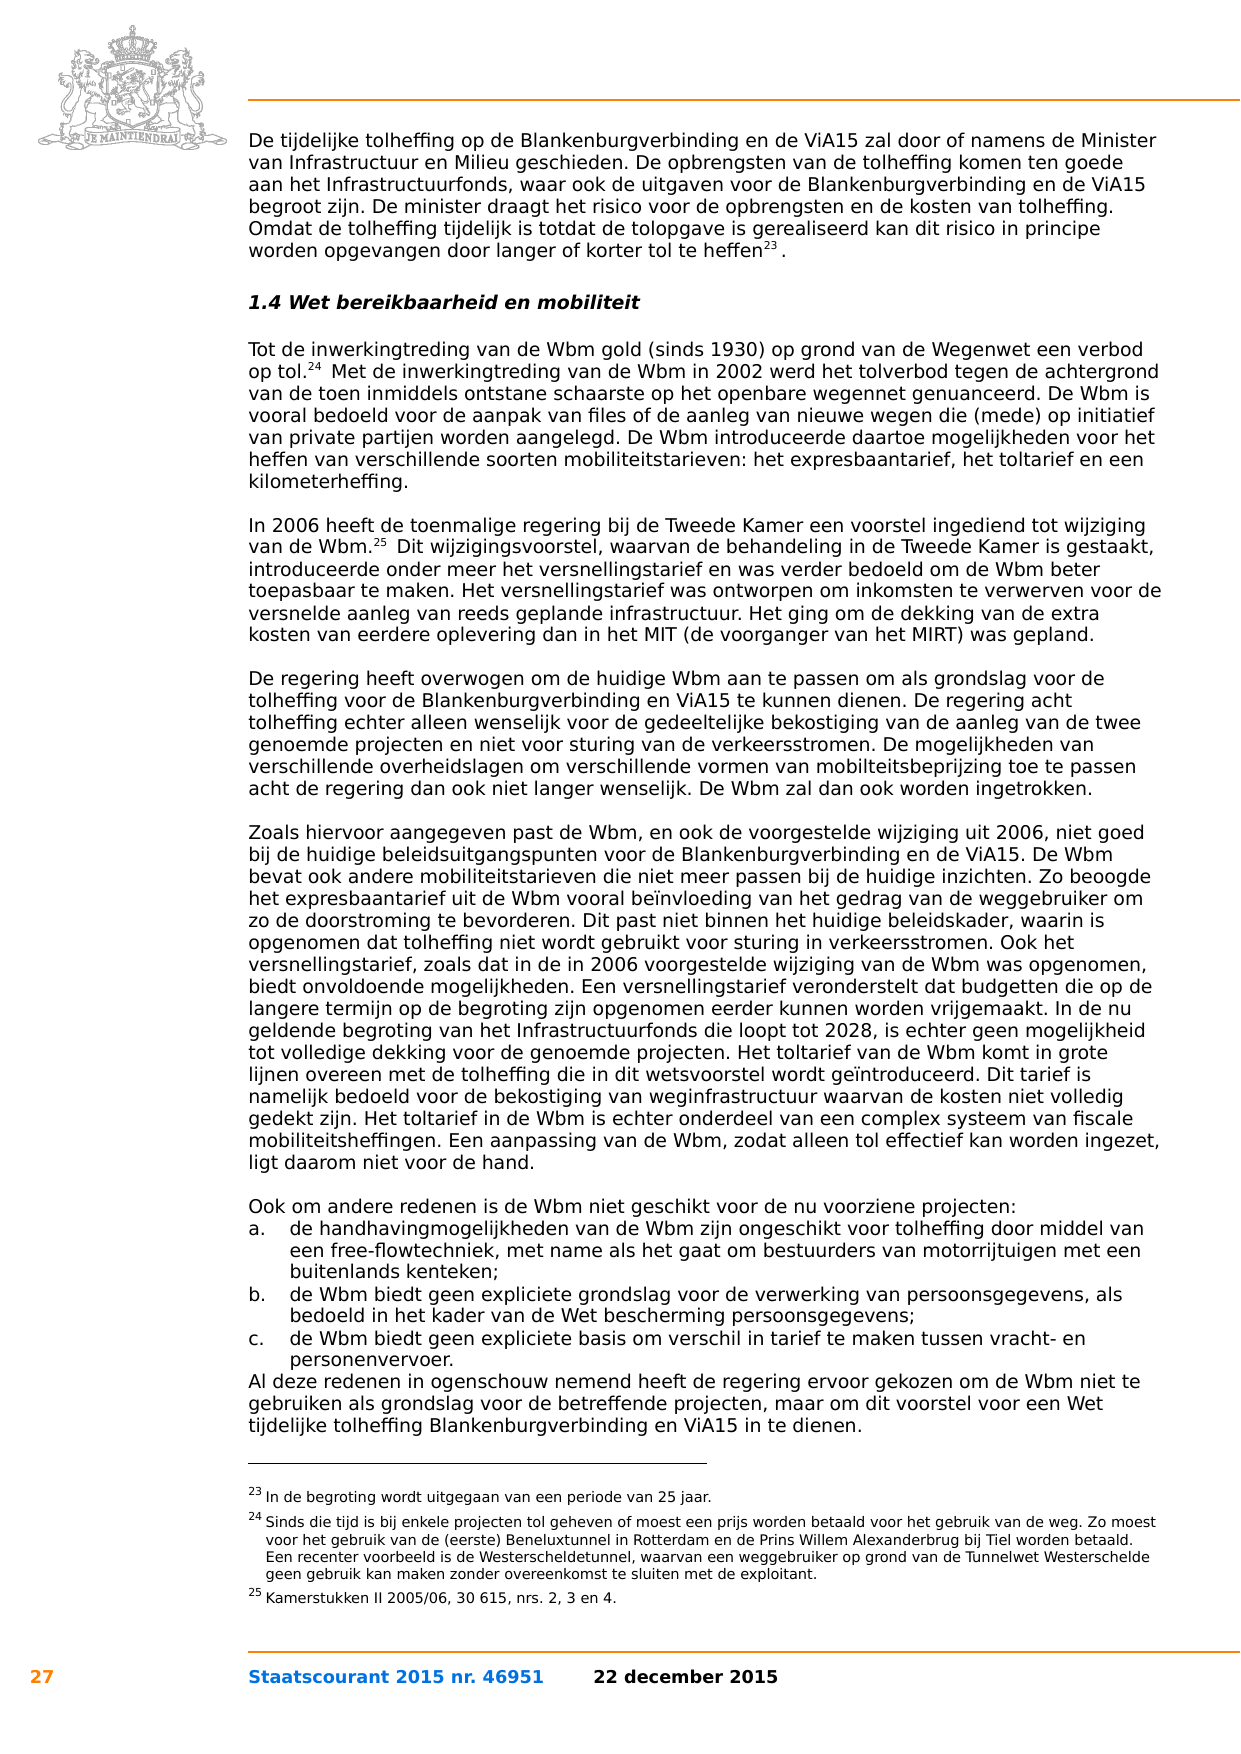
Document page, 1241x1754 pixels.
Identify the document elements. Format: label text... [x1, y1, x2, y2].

text De tijdelijke tolheffing op de Blankenburgverbinding en de ViA15 zal door of namens de Minister van Infrastructuur en Milieu geschieden. De opbrengsten van de tolheffing komen ten goede aan het Infrastructuurfonds, waar ook de uitgaven voor de Blankenburgverbinding en de ViA15 begroot zijn. De minister draagt het risico voor de opbrengsten en de kosten van tolheffing. Omdat de tolheffing tijdelijk is totdat de tolopgave is gerealiseerd kan dit risico in principe worden opgevangen door langer of korter tol te heffen. [248, 130, 1163, 262]
picture [38, 25, 227, 150]
text Tot de inwerkingtreding van de Wbm gold (sinds 1930) op grond van de Wegenwet een verbod op tol. Met de inwerkingtreding van de Wbm in 2002 werd het tolverbod tegen de achtergrond van de toen inmiddels ontstane schaarste op het openbare wegennet genuanceerd. De Wbm is vooral bedoeld voor de aanpak van files of de aanleg van nieuwe wegen die (mede) op initiatief van private partijen worden aangelegd. De Wbm introduceerde daartoe mogelijkheden voor het heffen van verschillende soorten mobiliteitstarieven: het expresbaantarief, het toltarief en een kilometerheffing. [248, 339, 1163, 493]
text Sinds die tijd is bij enkele projecten tol geheven of moest een prijs worden betaald voor het gebruik van de weg. Zo moest voor het gebruik van de (eerste) Beneluxtunnel in Rotterdam en de Prins Willem Alexanderbrug bij Tiel worden betaald. Een recenter voorbeeld is de Westerscheldetunnel, waarvan een weggebruiker op grond van de Tunnelwet Westerschelde geen gebruik kan maken zonder overeenkomst te sluiten met de exploitant. [248, 1510, 1163, 1583]
text Ook om andere redenen is de Wbm niet geschikt voor de nu voorziene projecten: [248, 1196, 1163, 1217]
text c. de Wbm biedt geen expliciete basis om verschil in tarief te maken tussen vracht- en personenvervoer. [248, 1327, 1163, 1371]
text In de begroting wordt uitgegaan van een periode van 25 jaar. [248, 1485, 1163, 1507]
text Al deze redenen in ogenschouw nemend heeft de regering ervoor gekozen om de Wbm niet te gebruiken als grondslag voor de betreffende projecten, maar om dit voorstel voor een Wet tijdelijke tolheffing Blankenburgverbinding en ViA15 in te dienen. [248, 1371, 1163, 1437]
text Kamerstukken II 2005/06, 30 615, nrs. 2, 3 en 4. [248, 1586, 1163, 1608]
text b. de Wbm biedt geen expliciete grondslag voor de verwerking van persoonsgegevens, als bedoeld in het kader van de Wet bescherming persoonsgegevens; [248, 1283, 1163, 1327]
text In 2006 heeft de toenmalige regering bij de Tweede Kamer een voorstel ingediend tot wijziging van de Wbm. Dit wijzigingsvoorstel, waarvan de behandeling in de Tweede Kamer is gestaakt, introduceerde onder meer het versnellingstarief en was verder bedoeld om de Wbm beter toepasbaar te maken. Het versnellingstarief was ontworpen om inkomsten te verwerven voor de versnelde aanleg van reeds geplande infrastructuur. Het ging om de dekking van de extra kosten van eerdere oplevering dan in het MIT (de voorganger van het MIRT) was gepland. [248, 514, 1163, 646]
text De regering heeft overwogen om de huidige Wbm aan te passen om als grondslag voor de tolheffing voor de Blankenburgverbinding en ViA15 te kunnen dienen. De regering acht tolheffing echter alleen wenselijk voor de gedeeltelijke bekostiging van de aanleg van de twee genoemde projecten en niet voor sturing van de verkeersstromen. De mogelijkheden van verschillende overheidslagen om verschillende vormen van mobilteitsbeprijzing toe te passen acht de regering dan ook niet langer wenselijk. De Wbm zal dan ook worden ingetrokken. [248, 668, 1163, 800]
text a. de handhavingmogelijkheden van de Wbm zijn ongeschikt voor tolheffing door middel van een free-flowtechniek, met name als het gaat om bestuurders van motorrijtuigen met een buitenlands kenteken; [248, 1217, 1163, 1283]
text Zoals hiervoor aangegeven past de Wbm, en ook de voorgestelde wijziging uit 2006, niet goed bij de huidige beleidsuitgangspunten voor de Blankenburgverbinding en de ViA15. De Wbm bevat ook andere mobiliteitstarieven die niet meer passen bij de huidige inzichten. Zo beoogde het expresbaantarief uit de Wbm vooral beïnvloeding van het gedrag van de weggebruiker om zo de doorstroming te bevorderen. Dit past niet binnen het huidige beleidskader, waarin is opgenomen dat tolheffing niet wordt gebruikt voor sturing in verkeersstromen. Ook het versnellingstarief, zoals dat in de in 2006 voorgestelde wijziging van de Wbm was opgenomen, biedt onvoldoende mogelijkheden. Een versnellingstarief veronderstelt dat budgetten die op de langere termijn op de begroting zijn opgenomen eerder kunnen worden vrijgemaakt. In de nu geldende begroting van het Infrastructuurfonds die loopt tot 2028, is echter geen mogelijkheid tot volledige dekking voor de genoemde projecten. Het toltarief van de Wbm komt in grote lijnen overeen met de tolheffing die in dit wetsvoorstel wordt geïntroduceerd. Dit tarief is namelijk bedoeld voor de bekostiging van weginfrastructuur waarvan de kosten niet volledig gedekt zijn. Het toltarief in de Wbm is echter onderdeel van een complex systeem van fiscale mobiliteitsheffingen. Een aanpassing van de Wbm, zodat alleen tol effectief kan worden ingezet, ligt daarom niet voor de hand. [248, 822, 1163, 1174]
subtitle 1.4 Wet bereikbaarheid en mobiliteit [248, 292, 1163, 314]
